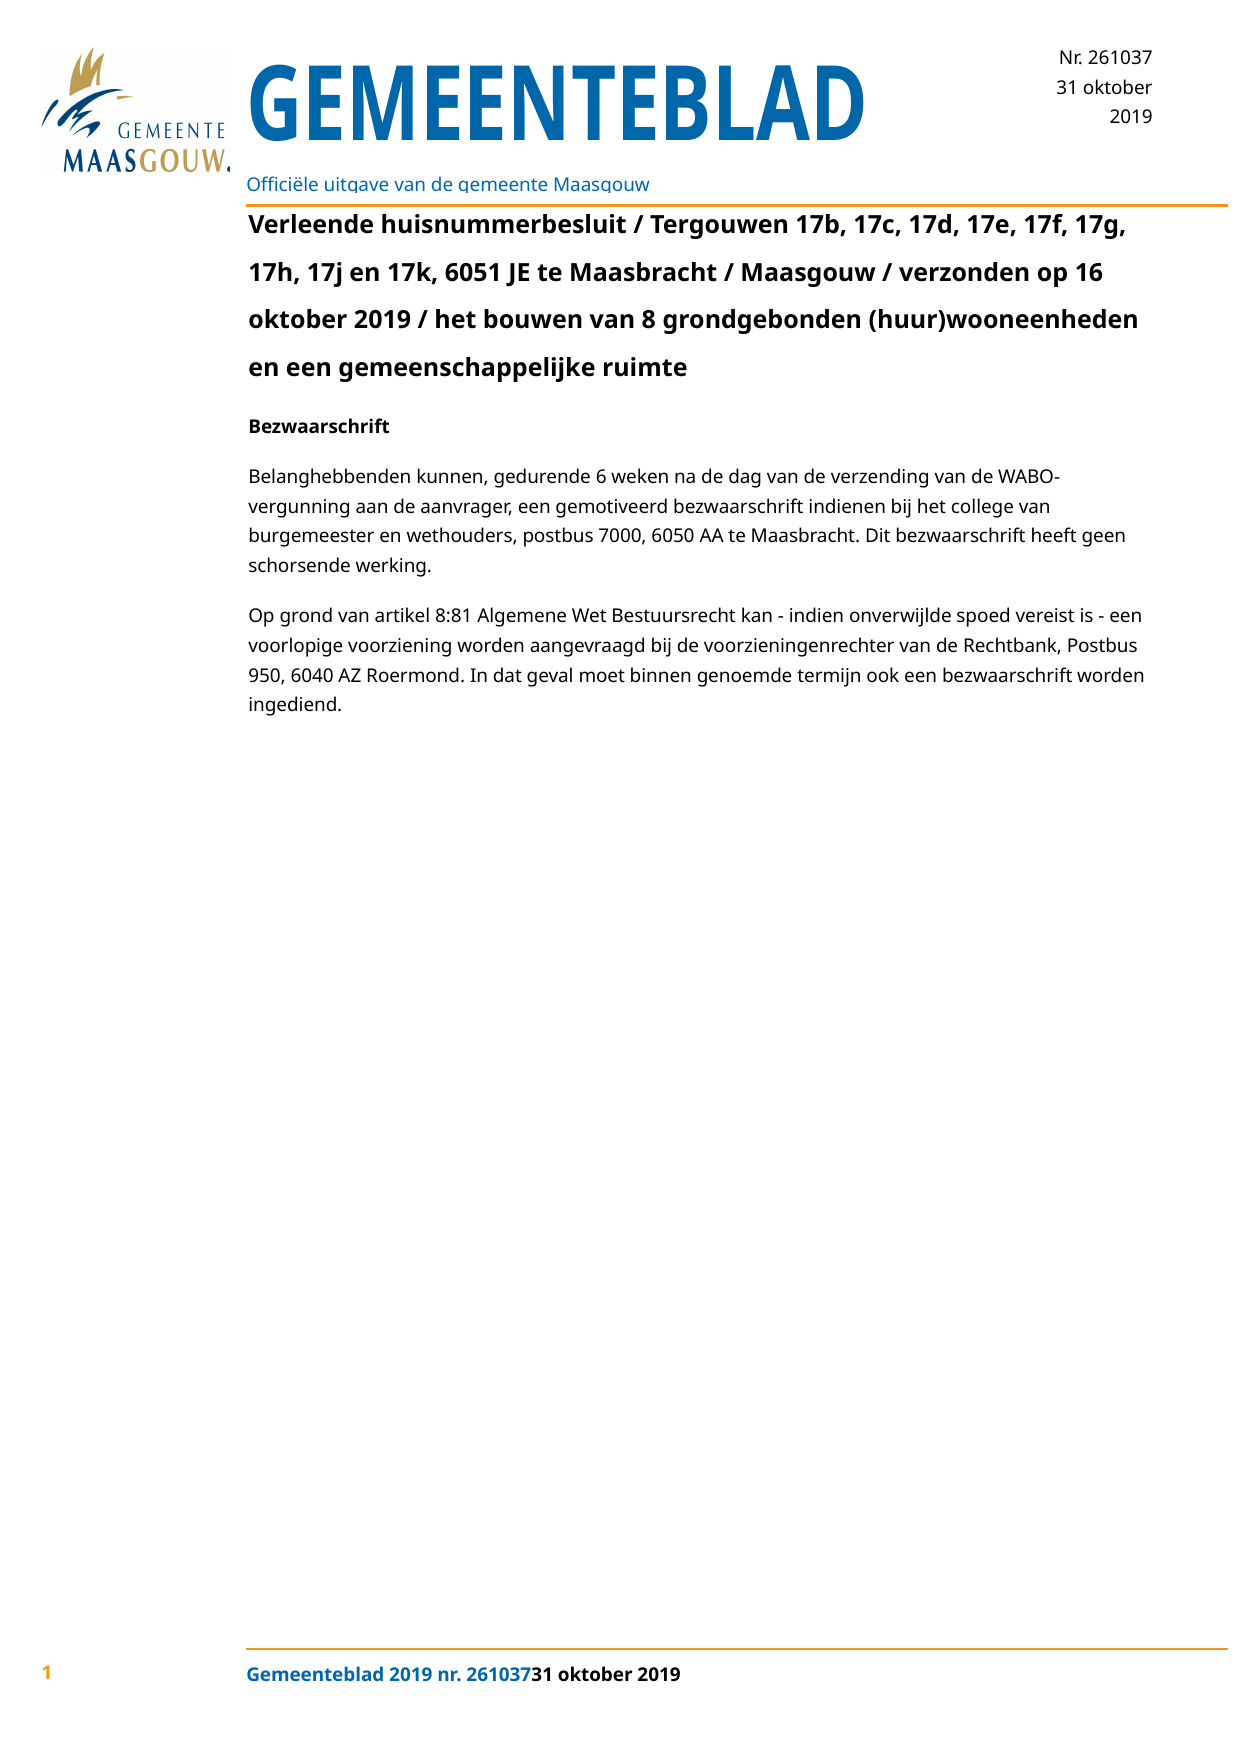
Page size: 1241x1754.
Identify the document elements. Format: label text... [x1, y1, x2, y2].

picture [41, 47, 231, 172]
text Belanghebbenden kunnen, gedurende 6 weken na de dag van de verzending van de WABO-vergunning aan de aanvrager, een gemotiveerd bezwaarschrift indienen bij het college van burgemeester en wethouders, postbus 7000, 6050 AA te Maasbracht. Dit bezwaarschrift heeft geen schorsende werking. [248, 463, 1152, 578]
text Op grond van artikel 8:81 Algemene Wet Bestuursrecht kan - indien onverwijlde spoed vereist is - een voorlopige voorziening worden aangevraagd bij de voorzieningenrechter van de Rechtbank, Postbus 950, 6040 AZ Roermond. In dat geval moet binnen genoemde termijn ook een bezwaarschrift worden ingediend. [248, 603, 1152, 717]
text Verleende huisnummerbesluit / Tergouwen 17b, 17c, 17d, 17e, 17f, 17g, 17h, 17j en 17k, 6051 JE te Maasbracht / Maasgouw / verzonden op 16 oktober 2019 / het bouwen van 8 grondgebonden (huur)wooneenheden en een gemeenschappelijke ruimte [248, 207, 1152, 384]
text Bezwaarschrift [248, 413, 1152, 439]
